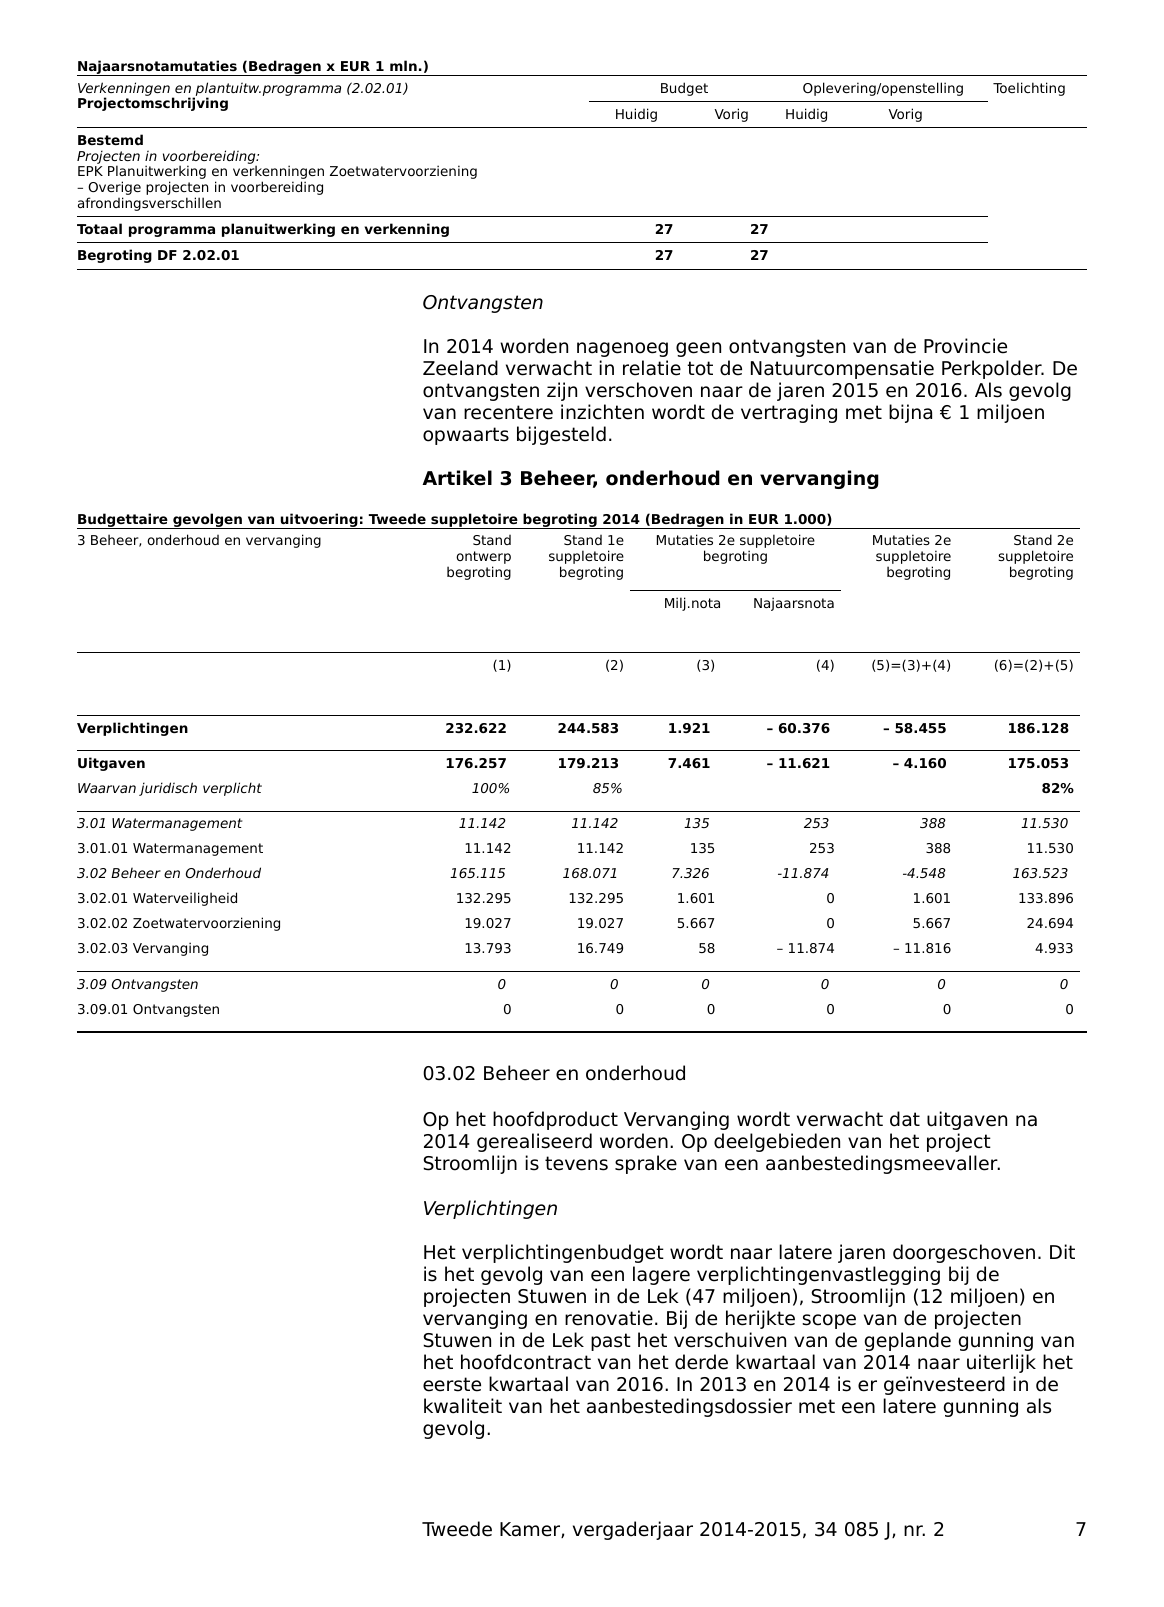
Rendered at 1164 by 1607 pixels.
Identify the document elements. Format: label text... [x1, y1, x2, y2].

table_cell 0 [721, 891, 841, 916]
table_cell 0 [418, 1002, 517, 1031]
table_cell 4.933 [957, 941, 1079, 971]
table_cell – Overige projecten in voorbereiding [77, 180, 589, 196]
table_cell [779, 149, 882, 164]
table_cell 0 [418, 972, 517, 1002]
table_cell Stand 2e suppletoire begroting [957, 529, 1079, 652]
table_cell [589, 196, 684, 216]
table_cell Toelichting [988, 76, 1087, 127]
subtitle Verplichtingen [422, 1197, 1087, 1219]
table_cell 13.793 [418, 941, 517, 971]
table_cell [684, 180, 779, 196]
table_cell Milj.nota [630, 591, 721, 652]
table_cell Budget [589, 76, 779, 101]
table_cell (2) [518, 653, 630, 715]
table_cell -11.874 [721, 866, 841, 891]
table_cell (5)=(3)+(4) [841, 653, 957, 715]
table_cell 179.213 [518, 751, 630, 781]
table_cell Vorig [684, 102, 779, 127]
table_cell [1080, 941, 1087, 971]
table_cell 1.601 [630, 891, 721, 916]
table_cell 7.461 [630, 751, 721, 781]
table_cell – 11.621 [721, 751, 841, 781]
table_cell – 60.376 [721, 716, 841, 750]
table_cell [882, 180, 987, 196]
table_cell 165.115 [418, 866, 517, 891]
table_cell [988, 196, 1087, 216]
table_cell Mutaties 2e suppletoire begroting [630, 529, 841, 590]
table_cell Vorig [882, 102, 987, 127]
table_cell [988, 216, 1087, 242]
table_cell [1080, 971, 1087, 1002]
table_header Najaarsnotamutaties (Bedragen x EUR 1 mln.) [77, 59, 1087, 75]
table_cell 3.02.03 Vervanging [77, 941, 418, 971]
table_cell [684, 128, 779, 148]
table_cell [589, 128, 684, 148]
table_cell 5.667 [841, 916, 957, 941]
table_cell [589, 180, 684, 196]
table_cell 82% [957, 781, 1079, 811]
table_cell [1080, 750, 1087, 781]
table_cell [779, 128, 882, 148]
table_cell [779, 243, 882, 268]
table_cell Waarvan juridisch verplicht [77, 781, 418, 811]
table_cell 11.142 [518, 841, 630, 866]
table_cell Mutaties 2e suppletoire begroting [841, 529, 957, 652]
table_cell [988, 164, 1087, 180]
table_cell [630, 781, 721, 811]
table_cell Oplevering/openstelling [779, 76, 987, 101]
table_cell [1080, 715, 1087, 750]
table_cell – 58.455 [841, 716, 957, 750]
table_cell Stand ontwerp begroting [418, 529, 517, 652]
table_cell Verplichtingen [77, 716, 418, 750]
table_cell [589, 149, 684, 164]
table_cell 19.027 [418, 916, 517, 941]
table_cell 3.02.01 Waterveiligheid [77, 891, 418, 916]
table_cell Huidig [779, 102, 882, 127]
table_cell 3.01 Watermanagement [77, 812, 418, 841]
table_cell [1080, 1002, 1087, 1031]
table_cell 16.749 [518, 941, 630, 971]
subtitle 03.02 Beheer en onderhoud [422, 1062, 1087, 1084]
table_cell – 11.874 [721, 941, 841, 971]
table_cell [882, 128, 987, 148]
table_cell Najaarsnota [721, 591, 841, 652]
table_cell EPK Planuitwerking en verkenningen Zoetwatervoorziening [77, 164, 589, 180]
table_cell 244.583 [518, 716, 630, 750]
table_cell -4.548 [841, 866, 957, 891]
table_cell 168.071 [518, 866, 630, 891]
table_cell 27 [684, 217, 779, 242]
table_cell [1080, 891, 1087, 916]
table_cell 24.694 [957, 916, 1079, 941]
table_cell 0 [630, 1002, 721, 1031]
text Het verplichtingenbudget wordt naar latere jaren doorgeschoven. Dit is het gevolg van een lagere verplichtingenvastlegging bij de projecten Stuwen in de Lek (47 miljoen), Stroomlijn (12 miljoen) en vervanging en renovatie. Bij de herijkte scope van de projecten Stuwen in de Lek past het verschuiven van de geplande gunning van het hoofdcontract van het derde kwartaal van 2014 naar uiterlijk het eerste kwartaal van 2016. In 2013 en 2014 is er geïnvesteerd in de kwaliteit van het aanbestedingsdossier met een latere gunning als gevolg. [422, 1242, 1087, 1439]
table_cell 85% [518, 781, 630, 811]
table_cell [684, 164, 779, 180]
table_cell 132.295 [418, 891, 517, 916]
table_cell 11.530 [957, 812, 1079, 841]
table_cell [882, 196, 987, 216]
table_cell 132.295 [518, 891, 630, 916]
table_cell (3) [630, 653, 721, 715]
table_cell [882, 243, 987, 268]
table_cell 11.142 [418, 812, 517, 841]
table_cell 133.896 [957, 891, 1079, 916]
table_cell [882, 217, 987, 242]
table_cell 1.921 [630, 716, 721, 750]
subtitle Artikel 3 Beheer, onderhoud en vervanging [422, 468, 1087, 490]
table_cell 11.142 [518, 812, 630, 841]
table_cell 27 [684, 243, 779, 268]
table_cell (6)=(2)+(5) [957, 653, 1079, 715]
table_cell 3.09 Ontvangsten [77, 972, 418, 1002]
table_cell 3.02.02 Zoetwatervoorziening [77, 916, 418, 941]
table_cell 27 [589, 243, 684, 268]
table_cell 58 [630, 941, 721, 971]
table_cell 11.142 [418, 841, 517, 866]
table_cell Huidig [589, 102, 684, 127]
table_cell [841, 781, 957, 811]
table_cell [988, 128, 1087, 148]
subtitle Ontvangsten [422, 292, 1087, 314]
table_cell 0 [841, 972, 957, 1002]
text Op het hoofdproduct Vervanging wordt verwacht dat uitgaven na 2014 gerealiseerd worden. Op deelgebieden van het project Stroomlijn is tevens sprake van een aanbestedingsmeevaller. [422, 1109, 1087, 1175]
table_cell 388 [841, 812, 957, 841]
table_cell Bestemd [77, 128, 589, 148]
table_cell [779, 217, 882, 242]
table_cell – 11.816 [841, 941, 957, 971]
table_cell afrondingsverschillen [77, 196, 589, 216]
table_cell 1.601 [841, 891, 957, 916]
table_cell 27 [589, 217, 684, 242]
table_cell 0 [630, 972, 721, 1002]
table_cell [1080, 916, 1087, 941]
table_cell Begroting DF 2.02.01 [77, 243, 589, 268]
table_cell 0 [841, 1002, 957, 1031]
table_cell [1080, 811, 1087, 841]
table_cell 0 [721, 972, 841, 1002]
table_cell 135 [630, 841, 721, 866]
table_cell [988, 180, 1087, 196]
table_cell [721, 781, 841, 811]
table_cell 3.02 Beheer en Onderhoud [77, 866, 418, 891]
table_cell 186.128 [957, 716, 1079, 750]
table_cell 0 [957, 972, 1079, 1002]
table_cell 175.053 [957, 751, 1079, 781]
table_cell [882, 149, 987, 164]
table_cell 19.027 [518, 916, 630, 941]
table_cell [589, 164, 684, 180]
table_cell [1080, 866, 1087, 891]
table_cell Uitgaven [77, 751, 418, 781]
table_cell 163.523 [957, 866, 1079, 891]
table_cell 7.326 [630, 866, 721, 891]
table_cell [77, 653, 418, 715]
table_cell 0 [721, 1002, 841, 1031]
table_cell 0 [957, 1002, 1079, 1031]
text In 2014 worden nagenoeg geen ontvangsten van de Provincie Zeeland verwacht in relatie tot de Natuurcompensatie Perkpolder. De ontvangsten zijn verschoven naar de jaren 2015 en 2016. Als gevolg van recentere inzichten wordt de vertraging met bijna € 1 miljoen opwaarts bijgesteld. [422, 336, 1087, 446]
table_cell Stand 1e suppletoire begroting [518, 529, 630, 652]
table_cell 176.257 [418, 751, 517, 781]
table_header Budgettaire gevolgen van uitvoering: Tweede suppletoire begroting 2014 (Bedragen in EUR 1.000) [77, 512, 1087, 527]
table_cell 0 [518, 972, 630, 1002]
table_cell [779, 196, 882, 216]
table_cell 253 [721, 812, 841, 841]
table_cell 253 [721, 841, 841, 866]
table_cell 232.622 [418, 716, 517, 750]
table_cell 5.667 [630, 916, 721, 941]
table_cell 3.01.01 Watermanagement [77, 841, 418, 866]
table_cell Projecten in voorbereiding: [77, 149, 589, 164]
table_cell [684, 196, 779, 216]
table_cell Totaal programma planuitwerking en verkenning [77, 217, 589, 242]
table_cell (4) [721, 653, 841, 715]
table_cell [779, 164, 882, 180]
table_cell [988, 149, 1087, 164]
table_cell [684, 149, 779, 164]
table_cell 135 [630, 812, 721, 841]
table_cell [882, 164, 987, 180]
table_cell 388 [841, 841, 957, 866]
table_cell (1) [418, 653, 517, 715]
table_cell – 4.160 [841, 751, 957, 781]
table_cell 100% [418, 781, 517, 811]
table_cell [1080, 781, 1087, 811]
table_cell 11.530 [957, 841, 1079, 866]
table_cell Verkenningen en plantuitw.programma (2.02.01) Projectomschrijving [77, 76, 589, 127]
table_cell [779, 180, 882, 196]
table_cell 3.09.01 Ontvangsten [77, 1002, 418, 1031]
table_cell [1080, 841, 1087, 866]
table_cell [988, 242, 1087, 268]
table_cell 3 Beheer, onderhoud en vervanging [77, 529, 418, 652]
table_cell 0 [518, 1002, 630, 1031]
table_cell 0 [721, 916, 841, 941]
